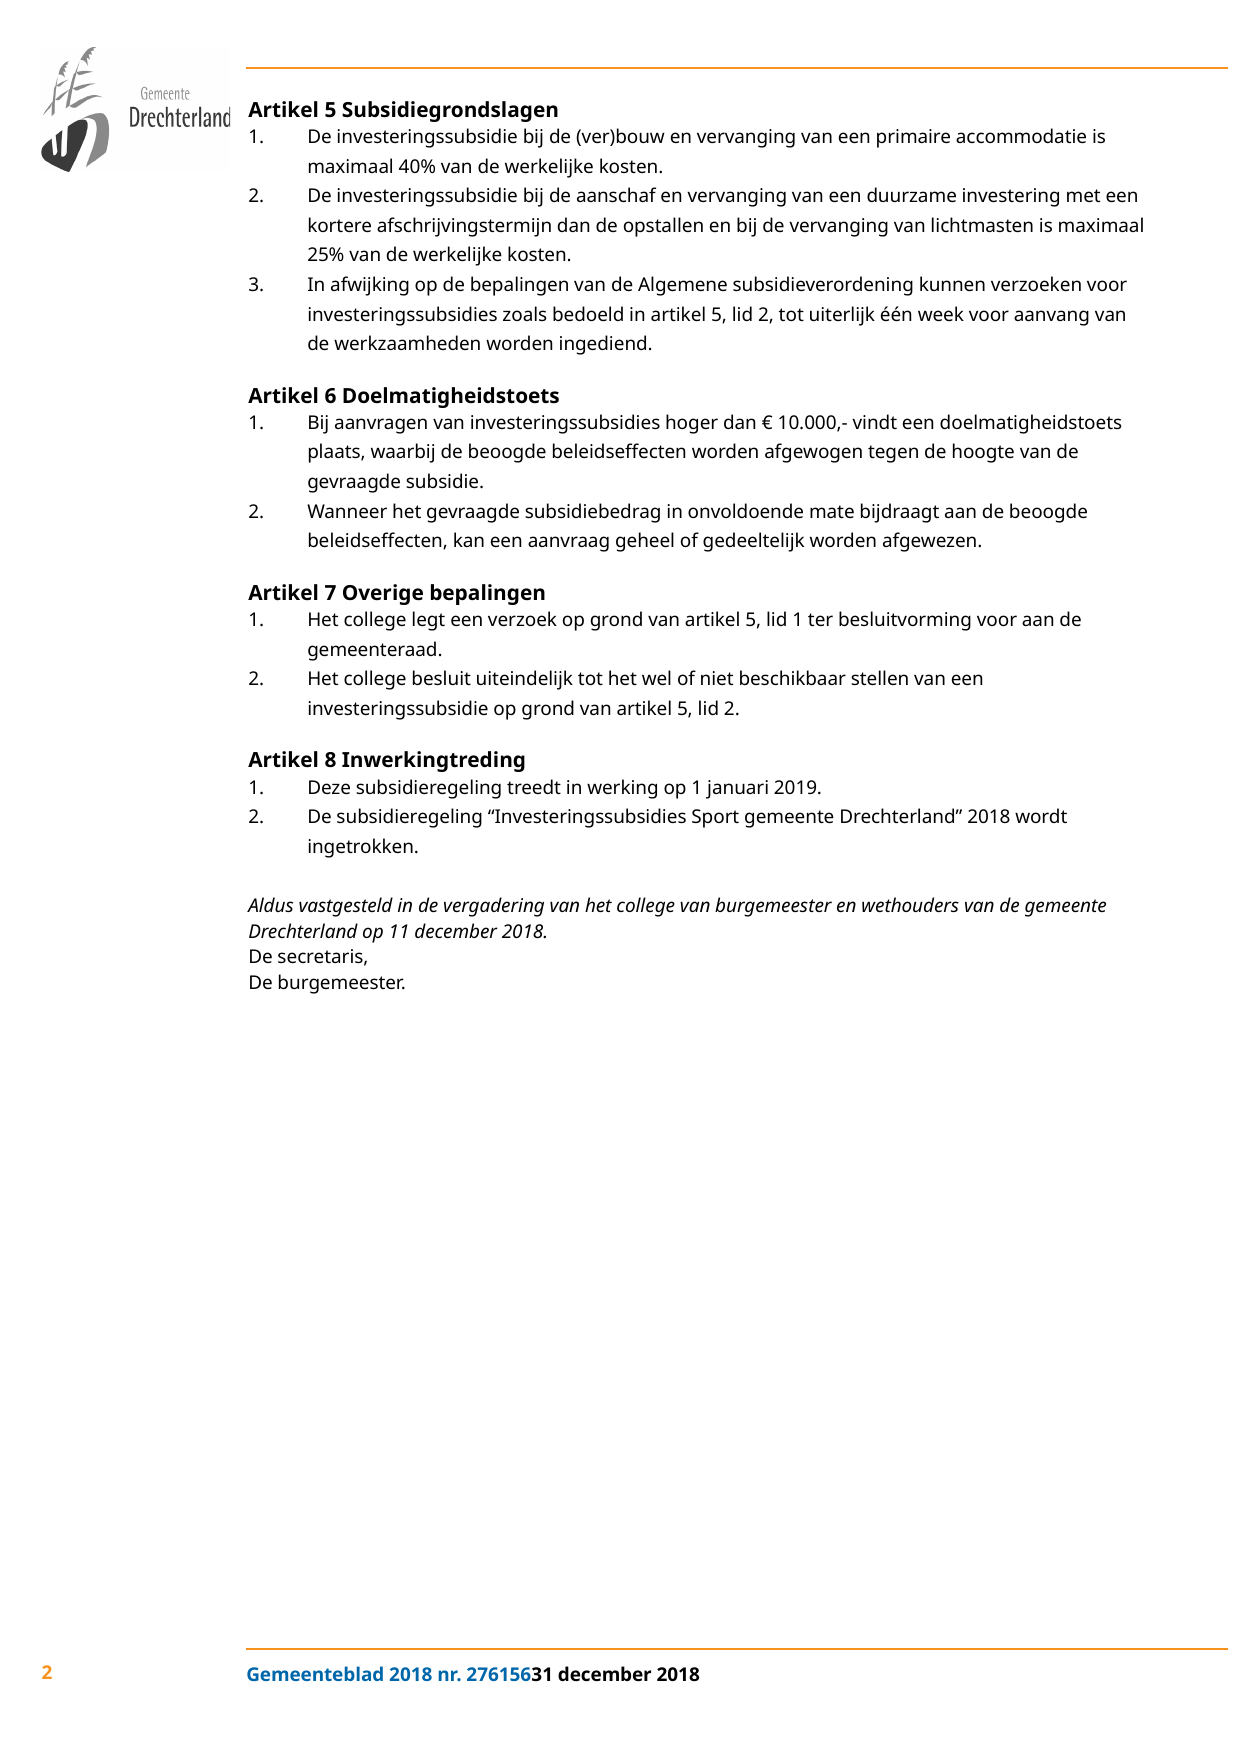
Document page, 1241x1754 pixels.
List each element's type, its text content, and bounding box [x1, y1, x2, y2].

list Het college besluit uiteindelijk tot het wel of niet beschikbaar stellen van een investeringssubsidie op grond van artikel 5, lid 2. [248, 666, 1152, 721]
list Deze subsidieregeling treedt in werking op 1 januari 2019. [248, 774, 1152, 800]
list De investeringssubsidie bij de (ver)bouw en vervanging van een primaire accommodatie is maximaal 40% van de werkelijke kosten. [248, 123, 1152, 178]
text Artikel 8 Inwerkingtreding [248, 746, 1152, 774]
text Artikel 6 Doelmatigheidstoets [248, 381, 1152, 409]
list De subsidieregeling “Investeringssubsidies Sport gemeente Drechterland” 2018 wordt ingetrokken. [248, 803, 1152, 859]
list In afwijking op de bepalingen van de Algemene subsidieverordening kunnen verzoeken voor investeringssubsidies zoals bedoeld in artikel 5, lid 2, tot uiterlijk één week voor aanvang van de werkzaamheden worden ingediend. [248, 271, 1152, 356]
list De investeringssubsidie bij de aanschaf en vervanging van een duurzame investering met een kortere afschrijvingstermijn dan de opstallen en bij de vervanging van lichtmasten is maximaal 25% van de werkelijke kosten. [248, 182, 1152, 267]
text Aldus vastgesteld in de vergadering van het college van burgemeester en wethouders van de gemeente Drechterland op 11 december 2018. [248, 892, 1152, 944]
text Artikel 5 Subsidiegrondslagen [248, 95, 1152, 123]
text De burgemeester. [248, 969, 1152, 995]
picture [41, 47, 231, 172]
list Het college legt een verzoek op grond van artikel 5, lid 1 ter besluitvorming voor aan de gemeenteraad. [248, 606, 1152, 662]
list Bij aanvragen van investeringssubsidies hoger dan € 10.000,- vindt een doelmatigheidstoets plaats, waarbij de beoogde beleidseffecten worden afgewogen tegen de hoogte van de gevraagde subsidie. [248, 409, 1152, 494]
text De secretaris, [248, 944, 1152, 969]
text Artikel 7 Overige bepalingen [248, 578, 1152, 606]
list Wanneer het gevraagde subsidiebedrag in onvoldoende mate bijdraagt aan de beoogde beleidseffecten, kan een aanvraag geheel of gedeeltelijk worden afgewezen. [248, 498, 1152, 553]
